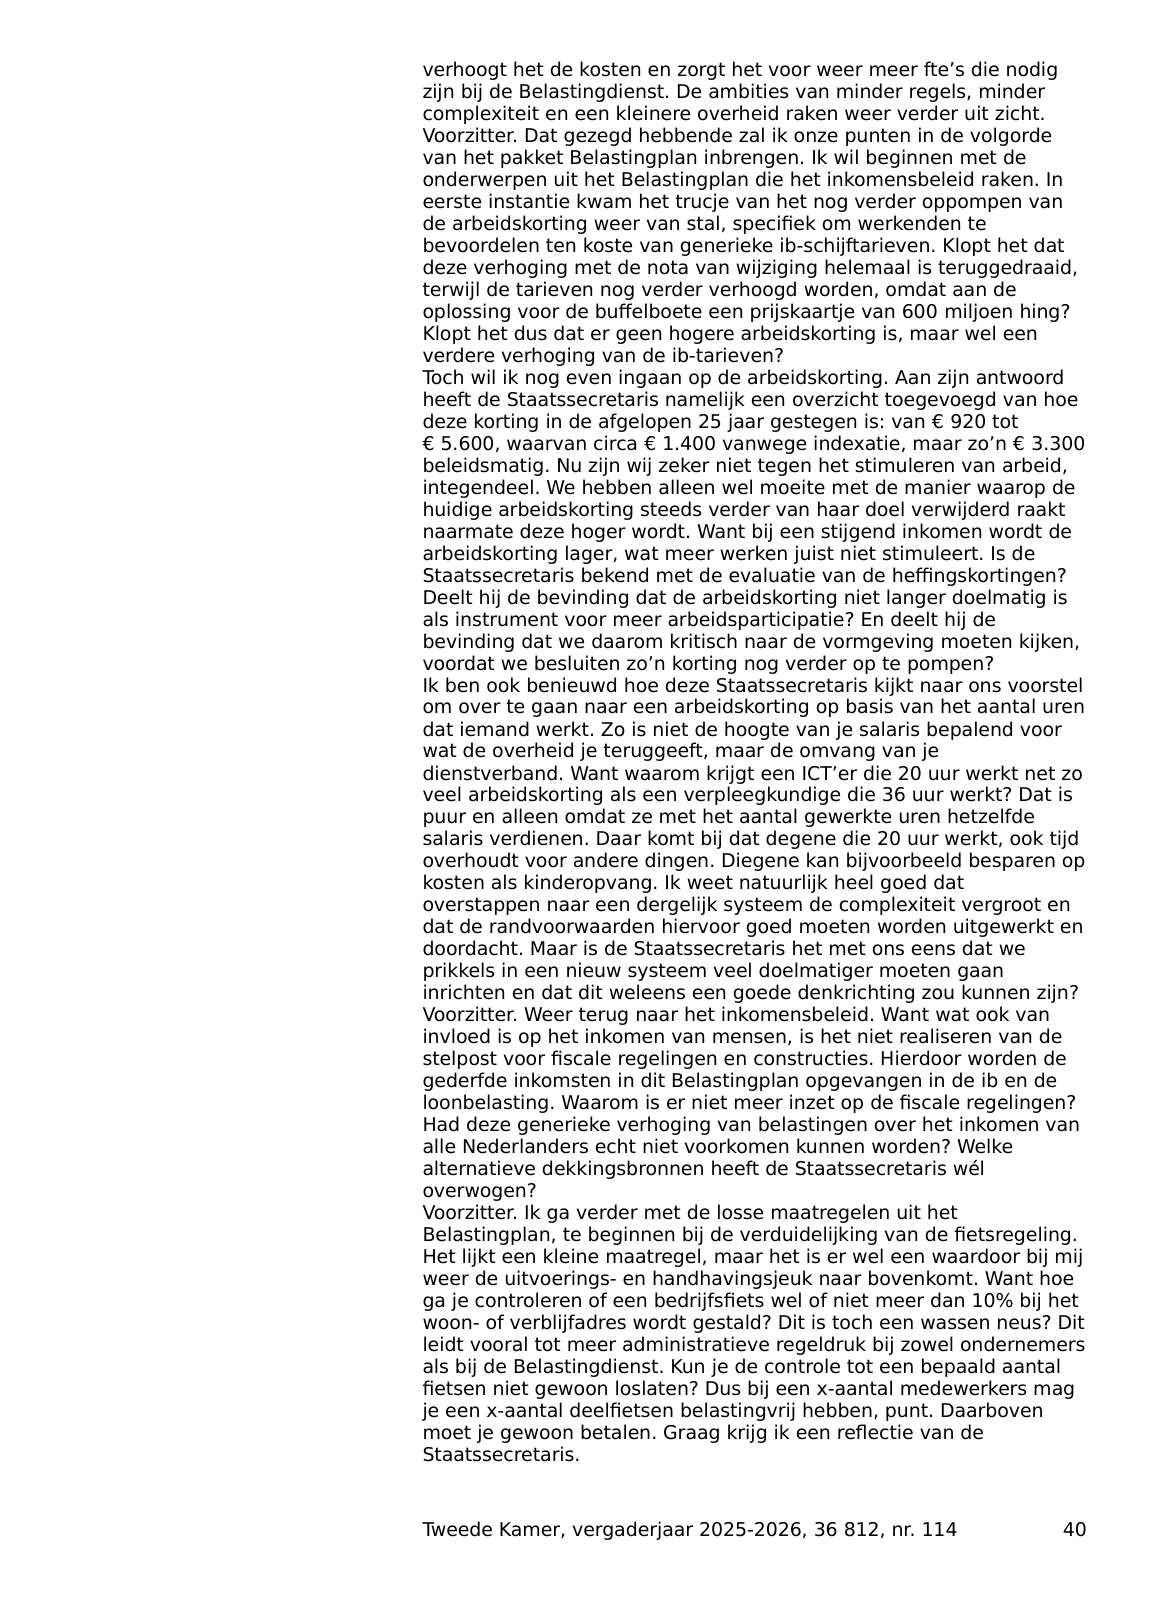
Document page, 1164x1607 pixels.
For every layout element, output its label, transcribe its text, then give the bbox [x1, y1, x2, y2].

text Voorzitter. Dat gezegd hebbende zal ik onze punten in de volgorde van het pakket Belastingplan inbrengen. Ik wil beginnen met de onderwerpen uit het Belastingplan die het inkomensbeleid raken. In eerste instantie kwam het trucje van het nog verder oppompen van de arbeidskorting weer van stal, specifiek om werkenden te bevoordelen ten koste van generieke ib-schijftarieven. Klopt het dat deze verhoging met de nota van wijziging helemaal is teruggedraaid, terwijl de tarieven nog verder verhoogd worden, omdat aan de oplossing voor de buffelboete een prijskaartje van 600 miljoen hing? Klopt het dus dat er geen hogere arbeidskorting is, maar wel een verdere verhoging van de ib-tarieven? [422, 125, 1087, 367]
text Ik ben ook benieuwd hoe deze Staatssecretaris kijkt naar ons voorstel om over te gaan naar een arbeidskorting op basis van het aantal uren dat iemand werkt. Zo is niet de hoogte van je salaris bepalend voor wat de overheid je teruggeeft, maar de omvang van je dienstverband. Want waarom krijgt een ICT’er die 20 uur werkt net zo veel arbeidskorting als een verpleegkundige die 36 uur werkt? Dat is puur en alleen omdat ze met het aantal gewerkte uren hetzelfde salaris verdienen. Daar komt bij dat degene die 20 uur werkt, ook tijd overhoudt voor andere dingen. Diegene kan bijvoorbeeld besparen op kosten als kinderopvang. Ik weet natuurlijk heel goed dat overstappen naar een dergelijk systeem de complexiteit vergroot en dat de randvoorwaarden hiervoor goed moeten worden uitgewerkt en doordacht. Maar is de Staatssecretaris het met ons eens dat we prikkels in een nieuw systeem veel doelmatiger moeten gaan inrichten en dat dit weleens een goede denkrichting zou kunnen zijn? [422, 674, 1087, 1004]
text Voorzitter. Ik ga verder met de losse maatregelen uit het Belastingplan, te beginnen bij de verduidelijking van de fietsregeling. Het lijkt een kleine maatregel, maar het is er wel een waardoor bij mij weer de uitvoerings- en handhavingsjeuk naar bovenkomt. Want hoe ga je controleren of een bedrijfsfiets wel of niet meer dan 10% bij het woon- of verblijfadres wordt gestald? Dit is toch een wassen neus? Dit leidt vooral tot meer administratieve regeldruk bij zowel ondernemers als bij de Belastingdienst. Kun je de controle tot een bepaald aantal fietsen niet gewoon loslaten? Dus bij een x-aantal medewerkers mag je een x-aantal deelfietsen belastingvrij hebben, punt. Daarboven moet je gewoon betalen. Graag krijg ik een reflectie van de Staatssecretaris. [422, 1202, 1087, 1466]
text verhoogt het de kosten en zorgt het voor weer meer fte’s die nodig zijn bij de Belastingdienst. De ambities van minder regels, minder complexiteit en een kleinere overheid raken weer verder uit zicht. [422, 59, 1087, 125]
text Toch wil ik nog even ingaan op de arbeidskorting. Aan zijn antwoord heeft de Staatssecretaris namelijk een overzicht toegevoegd van hoe deze korting in de afgelopen 25 jaar gestegen is: van € 920 tot € 5.600, waarvan circa € 1.400 vanwege indexatie, maar zo’n € 3.300 beleidsmatig. Nu zijn wij zeker niet tegen het stimuleren van arbeid, integendeel. We hebben alleen wel moeite met de manier waarop de huidige arbeidskorting steeds verder van haar doel verwijderd raakt naarmate deze hoger wordt. Want bij een stijgend inkomen wordt de arbeidskorting lager, wat meer werken juist niet stimuleert. Is de Staatssecretaris bekend met de evaluatie van de heffingskortingen? Deelt hij de bevinding dat de arbeidskorting niet langer doelmatig is als instrument voor meer arbeidsparticipatie? En deelt hij de bevinding dat we daarom kritisch naar de vormgeving moeten kijken, voordat we besluiten zo’n korting nog verder op te pompen? [422, 367, 1087, 674]
text Voorzitter. Weer terug naar het inkomensbeleid. Want wat ook van invloed is op het inkomen van mensen, is het niet realiseren van de stelpost voor fiscale regelingen en constructies. Hierdoor worden de gederfde inkomsten in dit Belastingplan opgevangen in de ib en de loonbelasting. Waarom is er niet meer inzet op de fiscale regelingen? Had deze generieke verhoging van belastingen over het inkomen van alle Nederlanders echt niet voorkomen kunnen worden? Welke alternatieve dekkingsbronnen heeft de Staatssecretaris wél overwogen? [422, 1004, 1087, 1202]
